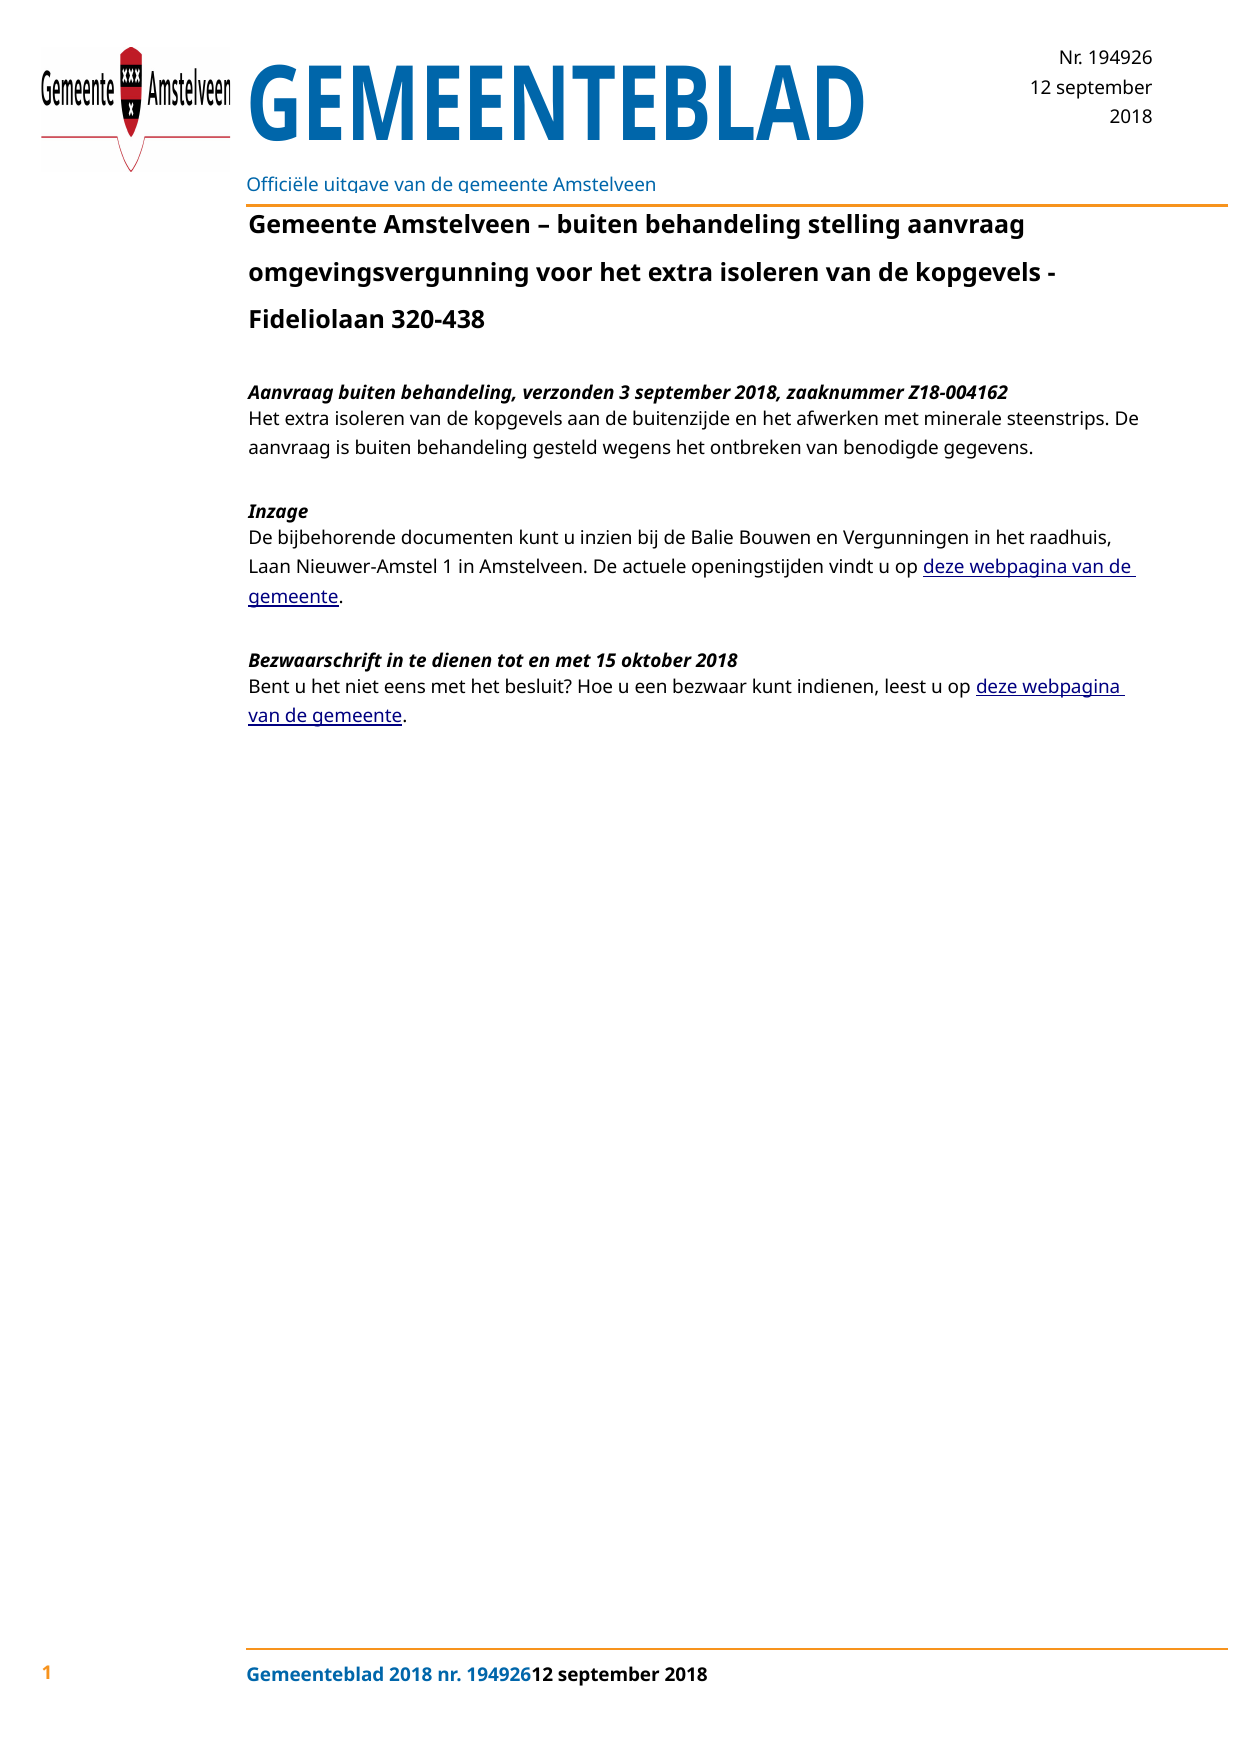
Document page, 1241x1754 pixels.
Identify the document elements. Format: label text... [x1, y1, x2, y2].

text Bent u het niet eens met het besluit? Hoe u een bezwaar kunt indienen, leest u op deze webpagina van de gemeente. [248, 673, 1152, 728]
text Inzage [248, 498, 1152, 524]
text Gemeente Amstelveen – buiten behandeling stelling aanvraag omgevingsvergunning voor het extra isoleren van de kopgevels - Fideliolaan 320-438 [248, 207, 1152, 336]
text Het extra isoleren van de kopgevels aan de buitenzijde en het afwerken met minerale steenstrips. De aanvraag is buiten behandeling gesteld wegens het ontbreken van benodigde gegevens. [248, 405, 1152, 460]
text Aanvraag buiten behandeling, verzonden 3 september 2018, zaaknummer Z18-004162 [248, 379, 1152, 405]
picture [41, 47, 231, 172]
text De bijbehorende documenten kunt u inzien bij de Balie Bouwen en Vergunningen in het raadhuis, Laan Nieuwer-Amstel 1 in Amstelveen. De actuele openingstijden vindt u op deze webpagina van de gemeente. [248, 524, 1152, 609]
text Bezwaarschrift in te dienen tot en met 15 oktober 2018 [248, 647, 1152, 673]
